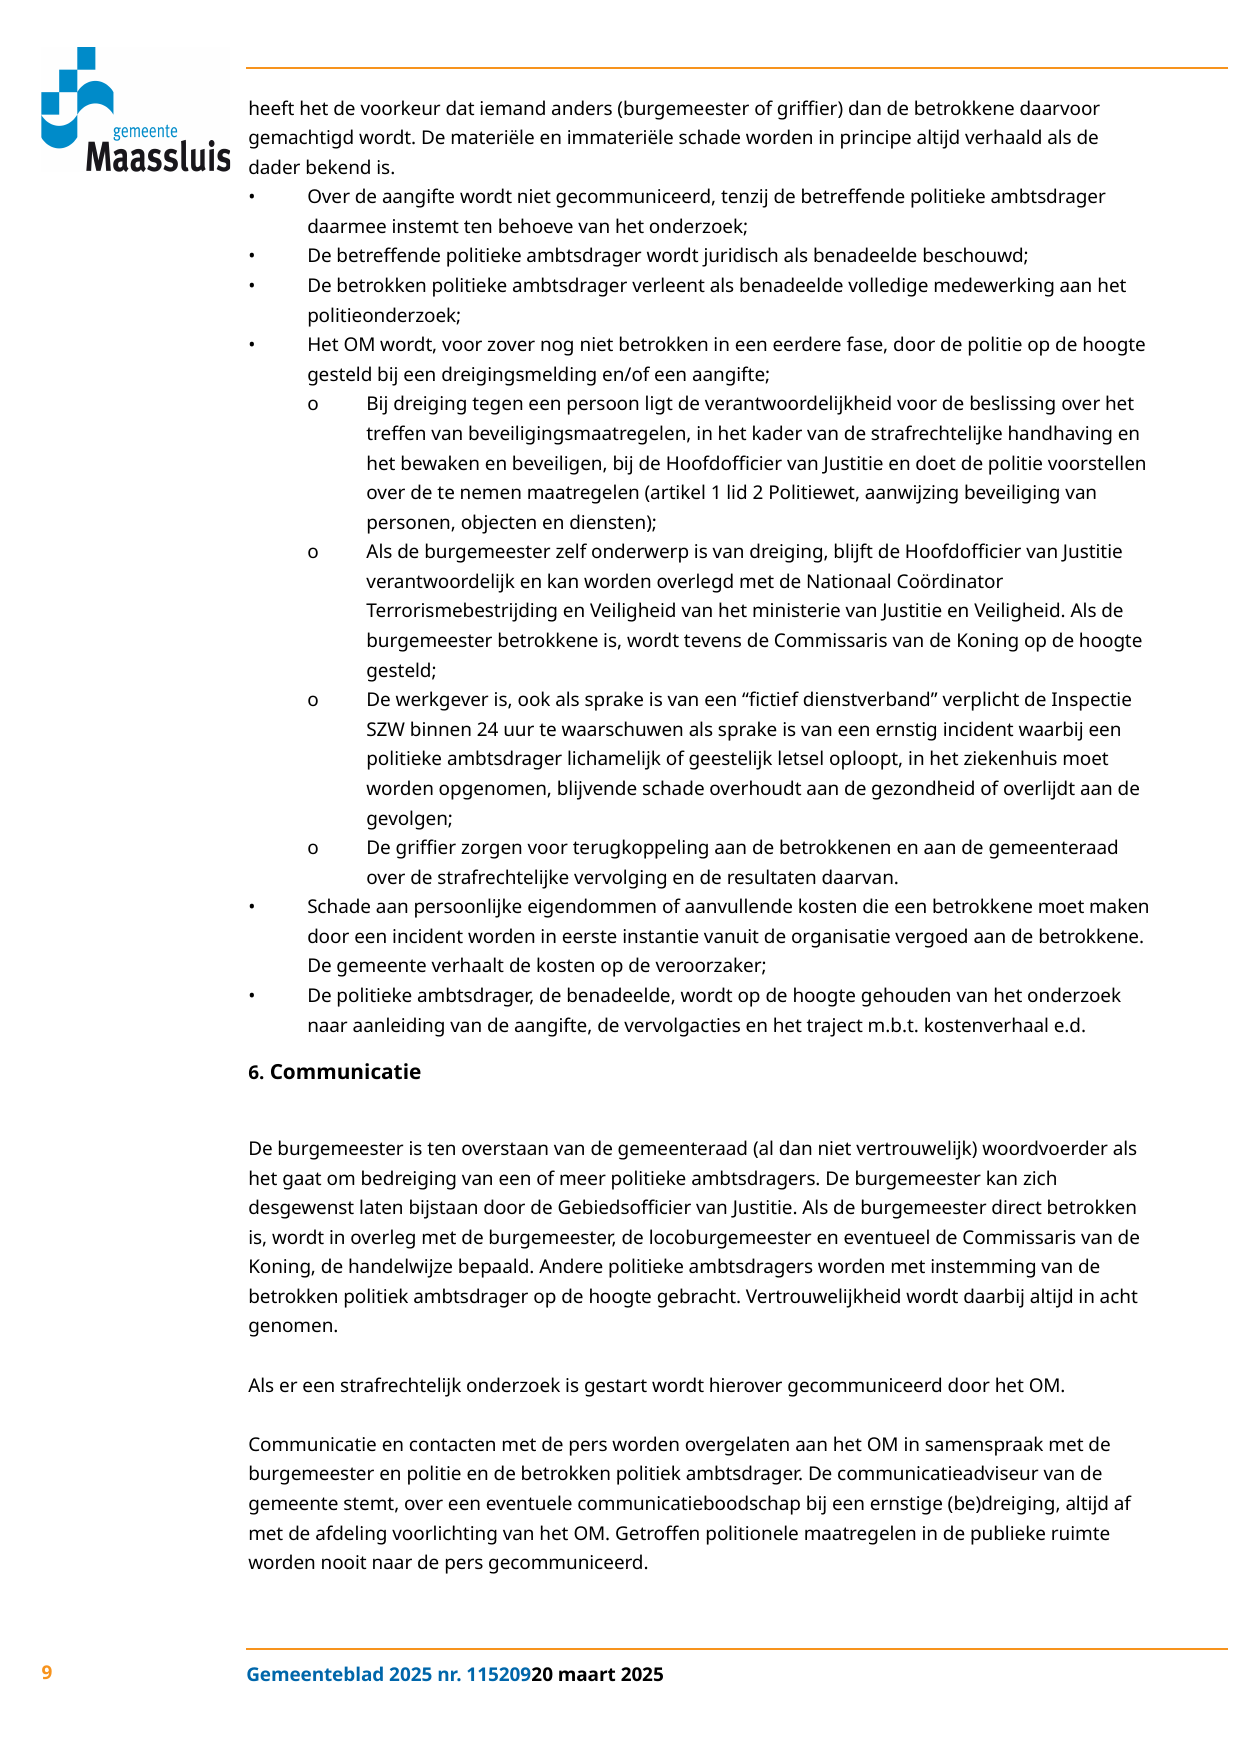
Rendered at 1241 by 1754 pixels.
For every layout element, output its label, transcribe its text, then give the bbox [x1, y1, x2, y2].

text Communicatie en contacten met de pers worden overgelaten aan het OM in samenspraak met de burgemeester en politie en de betrokken politiek ambtsdrager. De communicatieadviseur van de gemeente stemt, over een eventuele communicatieboodschap bij een ernstige (be)dreiging, altijd af met de afdeling voorlichting van het OM. Getroffen politionele maatregelen in de publieke ruimte worden nooit naar de pers gecommuniceerd. [248, 1431, 1152, 1575]
list De griffier zorgen voor terugkoppeling aan de betrokkenen en aan de gemeenteraad over de strafrechtelijke vervolging en de resultaten daarvan. [307, 834, 1152, 890]
list Bij dreiging tegen een persoon ligt de verantwoordelijkheid voor de beslissing over het treffen van beveiligingsmaatregelen, in het kader van de strafrechtelijke handhaving en het bewaken en beveiligen, bij de Hoofdofficier van Justitie en doet de politie voorstellen over de te nemen maatregelen (artikel 1 lid 2 Politiewet, aanwijzing beveiliging van personen, objecten en diensten); [307, 391, 1152, 535]
text heeft het de voorkeur dat iemand anders (burgemeester of griffier) dan de betrokkene daarvoor gemachtigd wordt. De materiële en immateriële schade worden in principe altijd verhaald als de dader bekend is. [248, 95, 1152, 180]
text 6. Communicatie [248, 1057, 1152, 1086]
list Over de aangifte wordt niet gecommuniceerd, tenzij de betreffende politieke ambtsdrager daarmee instemt ten behoeve van het onderzoek; [248, 183, 1152, 239]
list Het OM wordt, voor zover nog niet betrokken in een eerdere fase, door de politie op de hoogte gesteld bij een dreigingsmelding en/of een aangifte; [248, 331, 1152, 387]
list Als de burgemeester zelf onderwerp is van dreiging, blijft de Hoofdofficier van Justitie verantwoordelijk en kan worden overlegd met de Nationaal Coördinator Terrorismebestrijding en Veiligheid van het ministerie van Justitie en Veiligheid. Als de burgemeester betrokkene is, wordt tevens de Commissaris van de Koning op de hoogte gesteld; [307, 538, 1152, 683]
list De politieke ambtsdrager, de benadeelde, wordt op de hoogte gehouden van het onderzoek naar aanleiding van de aangifte, de vervolgacties en het traject m.b.t. kostenverhaal e.d. [248, 982, 1152, 1038]
picture [41, 47, 231, 172]
text De burgemeester is ten overstaan van de gemeenteraad (al dan niet vertrouwelijk) woordvoerder als het gaat om bedreiging van een of meer politieke ambtsdragers. De burgemeester kan zich desgewenst laten bijstaan door de Gebiedsofficier van Justitie. Als de burgemeester direct betrokken is, wordt in overleg met de burgemeester, de locoburgemeester en eventueel de Commissaris van de Koning, de handelwijze bepaald. Andere politieke ambtsdragers worden met instemming van de betrokken politiek ambtsdrager op de hoogte gebracht. Vertrouwelijkheid wordt daarbij altijd in acht genomen. [248, 1135, 1152, 1338]
text Als er een strafrechtelijk onderzoek is gestart wordt hierover gecommuniceerd door het OM. [248, 1372, 1152, 1398]
list Schade aan persoonlijke eigendommen of aanvullende kosten die een betrokkene moet maken door een incident worden in eerste instantie vanuit de organisatie vergoed aan de betrokkene. De gemeente verhaalt de kosten op de veroorzaker; [248, 893, 1152, 978]
list De werkgever is, ook als sprake is van een “fictief dienstverband” verplicht de Inspectie SZW binnen 24 uur te waarschuwen als sprake is van een ernstig incident waarbij een politieke ambtsdrager lichamelijk of geestelijk letsel oploopt, in het ziekenhuis moet worden opgenomen, blijvende schade overhoudt aan de gezondheid of overlijdt aan de gevolgen; [307, 686, 1152, 831]
picture [41, 47, 77, 92]
list De betrokken politieke ambtsdrager verleent als benadeelde volledige medewerking aan het politieonderzoek; [248, 272, 1152, 328]
list De betreffende politieke ambtsdrager wordt juridisch als benadeelde beschouwd; [248, 243, 1152, 268]
